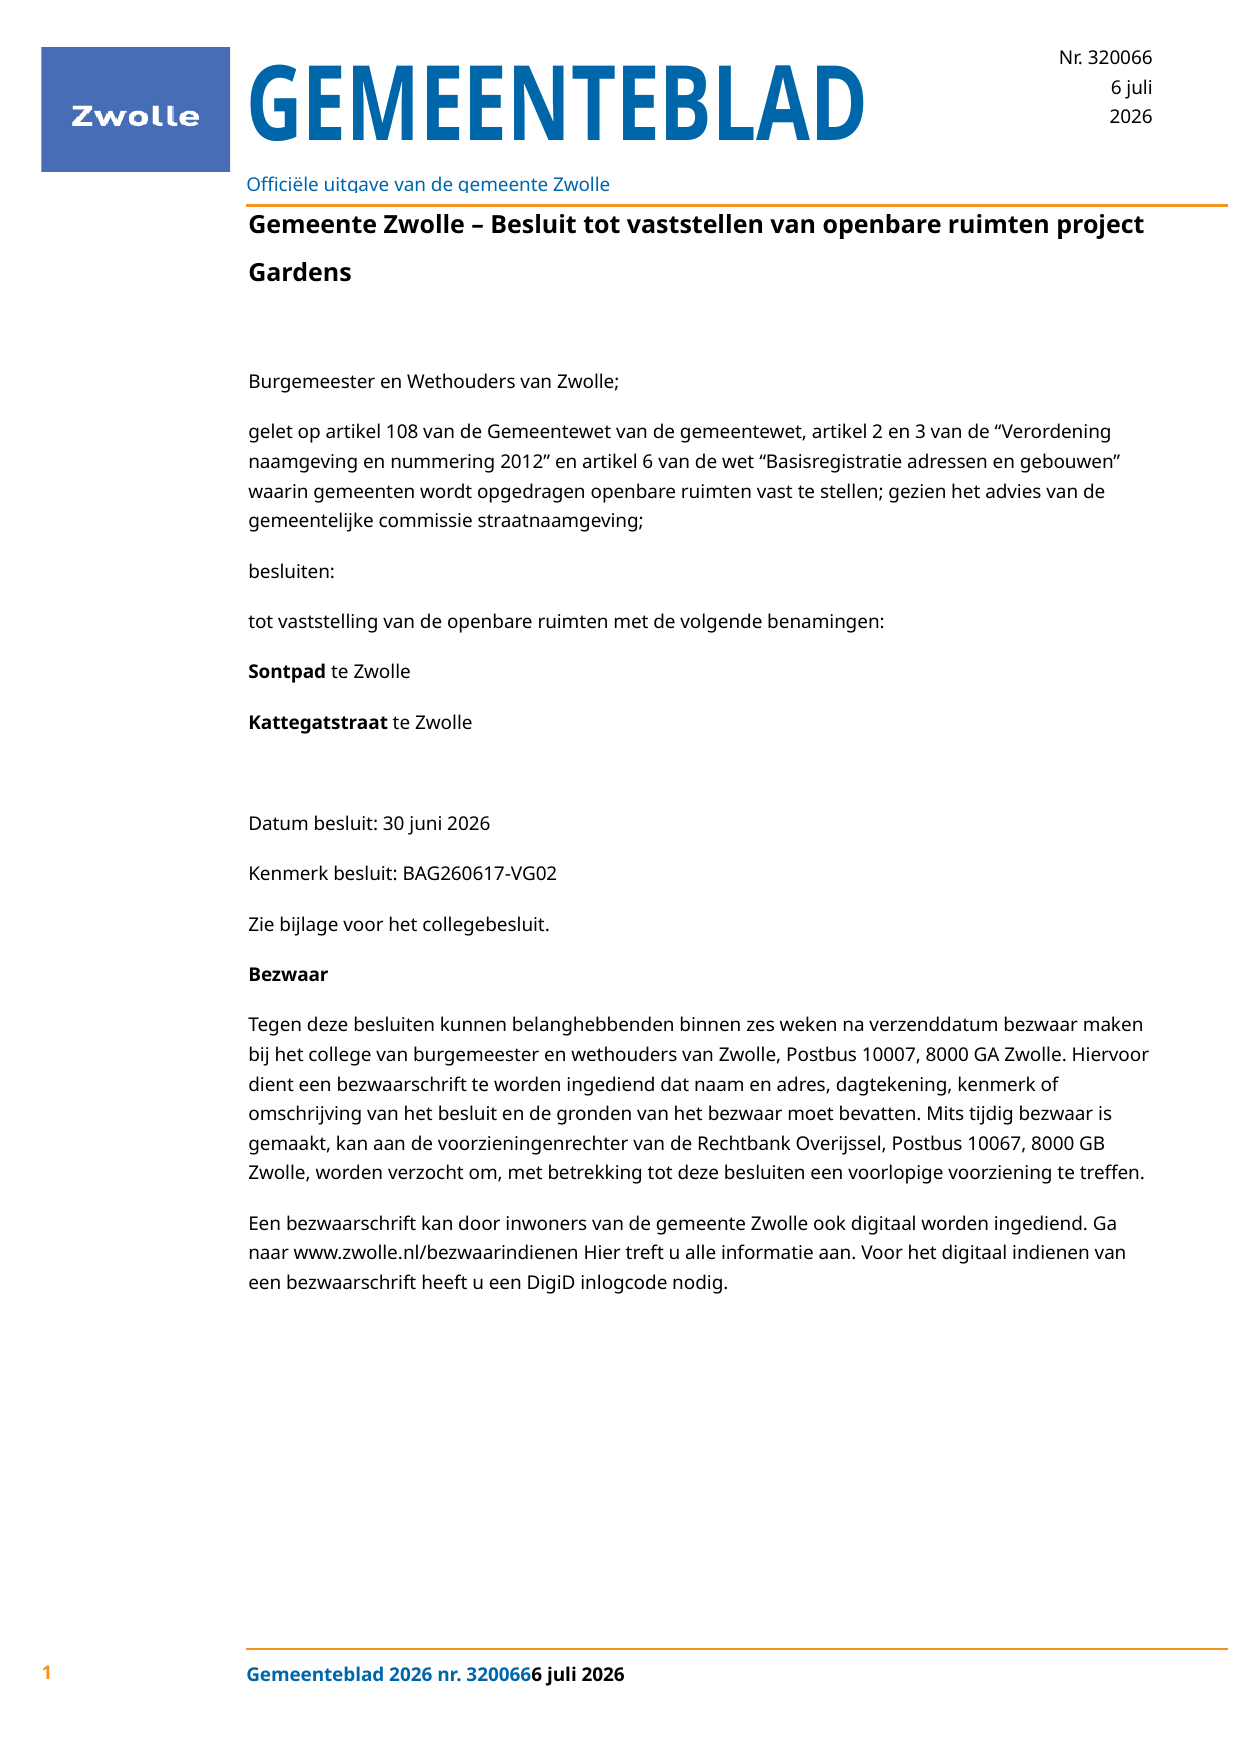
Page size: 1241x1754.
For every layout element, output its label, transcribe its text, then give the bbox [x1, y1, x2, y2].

text tot vaststelling van de openbare ruimten met de volgende benamingen: [248, 608, 1152, 634]
picture [41, 47, 231, 172]
text Gemeente Zwolle – Besluit tot vaststellen van openbare ruimten project Gardens [248, 207, 1152, 288]
text Burgemeester en Wethouders van Zwolle; [248, 368, 1152, 394]
text gelet op artikel 108 van de Gemeentewet van de gemeentewet, artikel 2 en 3 van de “Verordening naamgeving en nummering 2012” en artikel 6 van de wet “Basisregistratie adressen en gebouwen” waarin gemeenten wordt opgedragen openbare ruimten vast te stellen; gezien het advies van de gemeentelijke commissie straatnaamgeving; [248, 419, 1152, 533]
text Kenmerk besluit: BAG260617-VG02 [248, 860, 1152, 886]
text Datum besluit: 30 juni 2026 [248, 810, 1152, 836]
text Kattegatstraat te Zwolle [248, 709, 1152, 735]
text Tegen deze besluiten kunnen belanghebbenden binnen zes weken na verzenddatum bezwaar maken bij het college van burgemeester en wethouders van Zwolle, Postbus 10007, 8000 GA Zwolle. Hiervoor dient een bezwaarschrift te worden ingediend dat naam en adres, dagtekening, kenmerk of omschrijving van het besluit en de gronden van het bezwaar moet bevatten. Mits tijdig bezwaar is gemaakt, kan aan de voorzieningenrechter van de Rechtbank Overijssel, Postbus 10067, 8000 GB Zwolle, worden verzocht om, met betrekking tot deze besluiten een voorlopige voorziening te treffen. [248, 1012, 1152, 1185]
text Een bezwaarschrift kan door inwoners van de gemeente Zwolle ook digitaal worden ingediend. Ga naar www.zwolle.nl/bezwaarindienen Hier treft u alle informatie aan. Voor het digitaal indienen van een bezwaarschrift heeft u een DigiD inlogcode nodig. [248, 1210, 1152, 1295]
text Bezwaar [248, 961, 1152, 987]
text Sontpad te Zwolle [248, 659, 1152, 684]
text besluiten: [248, 558, 1152, 584]
text Zie bijlage voor het collegebesluit. [248, 911, 1152, 937]
